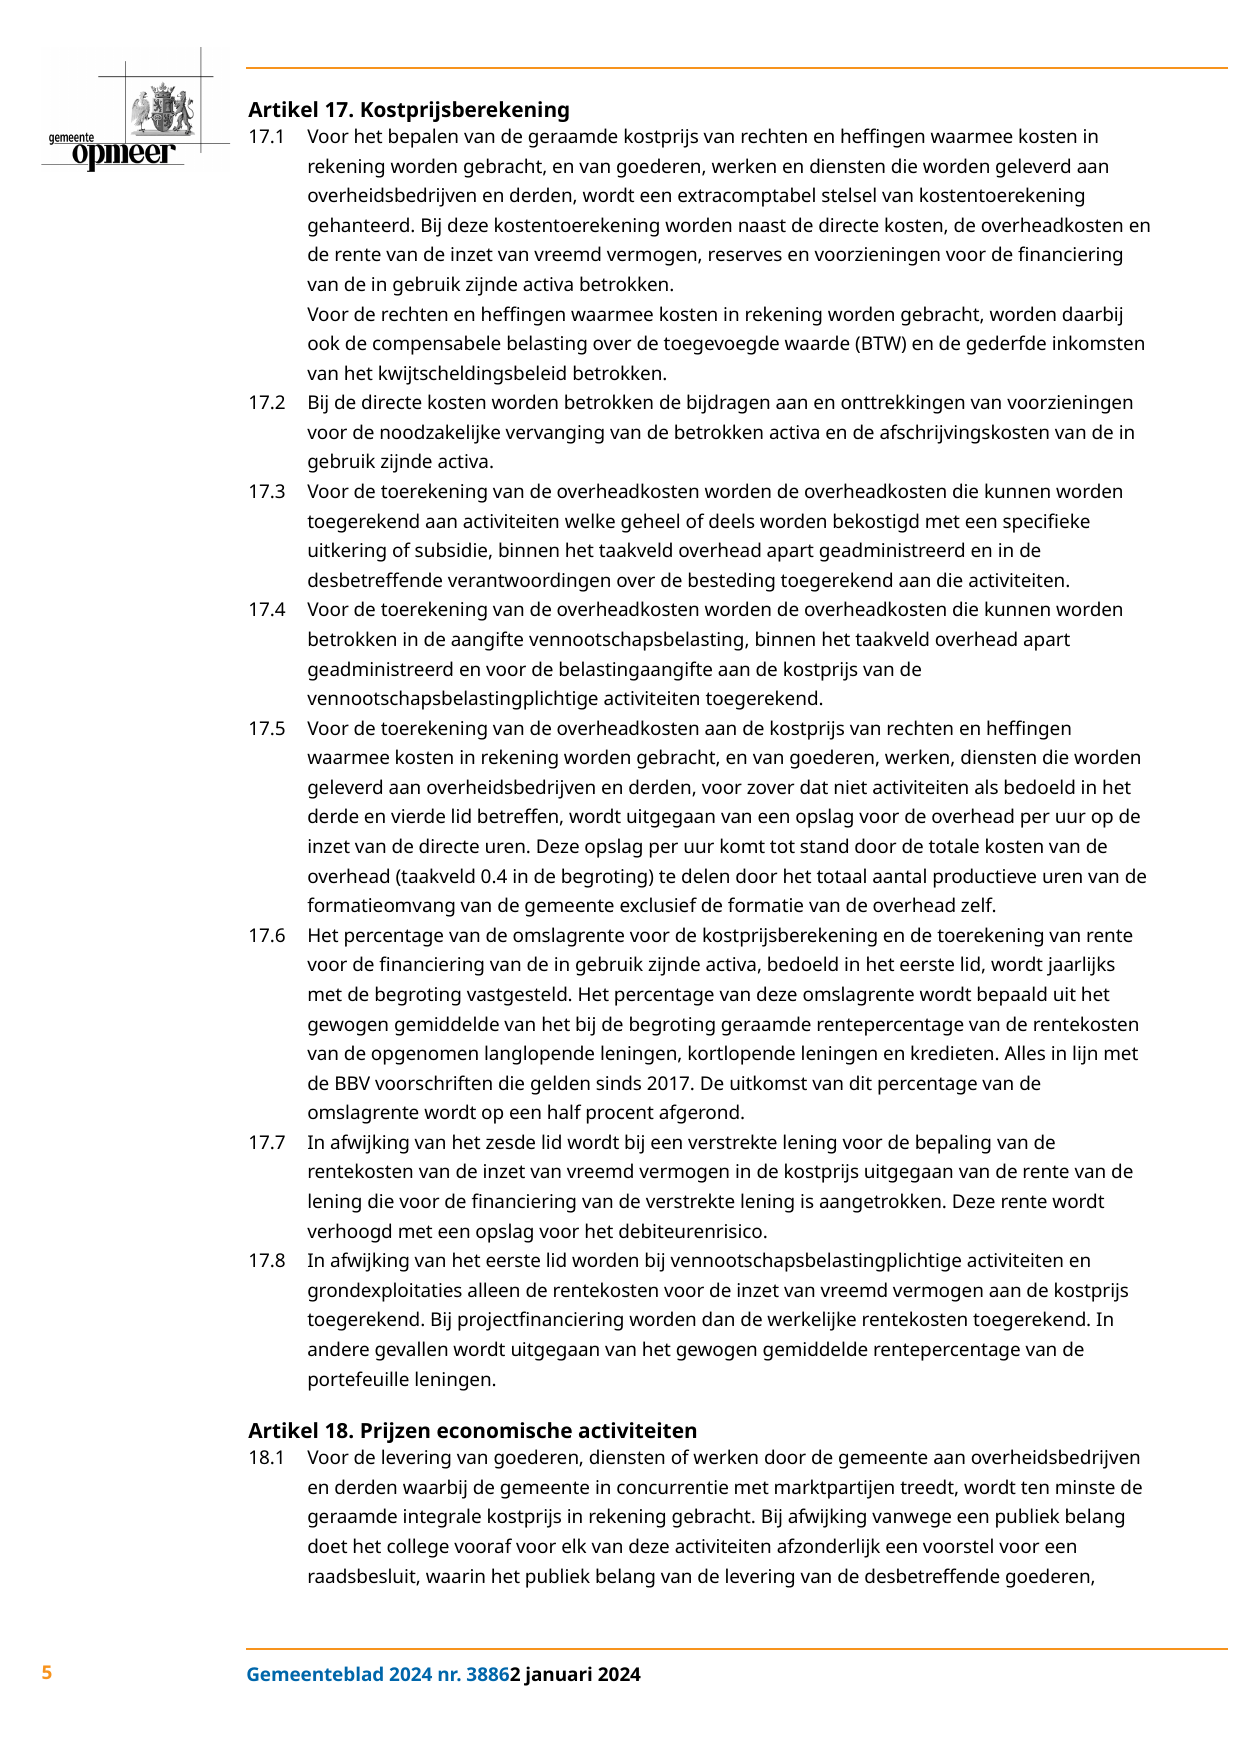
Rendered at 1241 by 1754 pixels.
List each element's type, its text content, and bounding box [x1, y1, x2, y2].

list Voor het bepalen van de geraamde kostprijs van rechten en heffingen waarmee kosten in rekening worden gebracht, en van goederen, werken en diensten die worden geleverd aan overheidsbedrijven en derden, wordt een extracomptabel stelsel van kostentoerekening gehanteerd. Bij deze kostentoerekening worden naast de directe kosten, de overheadkosten en de rente van de inzet van vreemd vermogen, reserves en voorzieningen voor de financiering van de in gebruik zijnde activa betrokken. [248, 123, 1152, 297]
list Het percentage van de omslagrente voor de kostprijsberekening en de toerekening van rente voor de financiering van de in gebruik zijnde activa, bedoeld in het eerste lid, wordt jaarlijks met de begroting vastgesteld. Het percentage van deze omslagrente wordt bepaald uit het gewogen gemiddelde van het bij de begroting geraamde rentepercentage van de rentekosten van de opgenomen langlopende leningen, kortlopende leningen en kredieten. Alles in lijn met de BBV voorschriften die gelden sinds 2017. De uitkomst van dit percentage van de omslagrente wordt op een half procent afgerond. [248, 922, 1152, 1125]
text Artikel 18. Prijzen economische activiteiten [248, 1416, 1152, 1444]
list Voor de rechten en heffingen waarmee kosten in rekening worden gebracht, worden daarbij ook de compensabele belasting over de toegevoegde waarde (BTW) en de gederfde inkomsten van het kwijtscheldingsbeleid betrokken. [248, 301, 1152, 386]
picture [41, 47, 231, 172]
list Voor de toerekening van de overheadkosten worden de overheadkosten die kunnen worden toegerekend aan activiteiten welke geheel of deels worden bekostigd met een specifieke uitkering of subsidie, binnen het taakveld overhead apart geadministreerd en in de desbetreffende verantwoordingen over de besteding toegerekend aan die activiteiten. [248, 478, 1152, 593]
list In afwijking van het eerste lid worden bij vennootschapsbelastingplichtige activiteiten en grondexploitaties alleen de rentekosten voor de inzet van vreemd vermogen aan de kostprijs toegerekend. Bij projectfinanciering worden dan de werkelijke rentekosten toegerekend. In andere gevallen wordt uitgegaan van het gewogen gemiddelde rentepercentage van de portefeuille leningen. [248, 1247, 1152, 1391]
list Bij de directe kosten worden betrokken de bijdragen aan en onttrekkingen van voorzieningen voor de noodzakelijke vervanging van de betrokken activa en de afschrijvingskosten van de in gebruik zijnde activa. [248, 389, 1152, 474]
list Voor de levering van goederen, diensten of werken door de gemeente aan overheidsbedrijven en derden waarbij de gemeente in concurrentie met marktpartijen treedt, wordt ten minste de geraamde integrale kostprijs in rekening gebracht. Bij afwijking vanwege een publiek belang doet het college vooraf voor elk van deze activiteiten afzonderlijk een voorstel voor een raadsbesluit, waarin het publiek belang van de levering van de desbetreffende goederen, [248, 1444, 1152, 1589]
list Voor de toerekening van de overheadkosten worden de overheadkosten die kunnen worden betrokken in de aangifte vennootschapsbelasting, binnen het taakveld overhead apart geadministreerd en voor de belastingaangifte aan de kostprijs van de vennootschapsbelastingplichtige activiteiten toegerekend. [248, 597, 1152, 711]
list Voor de toerekening van de overheadkosten aan de kostprijs van rechten en heffingen waarmee kosten in rekening worden gebracht, en van goederen, werken, diensten die worden geleverd aan overheidsbedrijven en derden, voor zover dat niet activiteiten als bedoeld in het derde en vierde lid betreffen, wordt uitgegaan van een opslag voor de overhead per uur op de inzet van de directe uren. Deze opslag per uur komt tot stand door de totale kosten van de overhead (taakveld 0.4 in de begroting) te delen door het totaal aantal productieve uren van de formatieomvang van de gemeente exclusief de formatie van de overhead zelf. [248, 715, 1152, 918]
text Artikel 17. Kostprijsberekening [248, 95, 1152, 123]
list In afwijking van het zesde lid wordt bij een verstrekte lening voor de bepaling van de rentekosten van de inzet van vreemd vermogen in de kostprijs uitgegaan van de rente van de lening die voor de financiering van de verstrekte lening is aangetrokken. Deze rente wordt verhoogd met een opslag voor het debiteurenrisico. [248, 1129, 1152, 1243]
